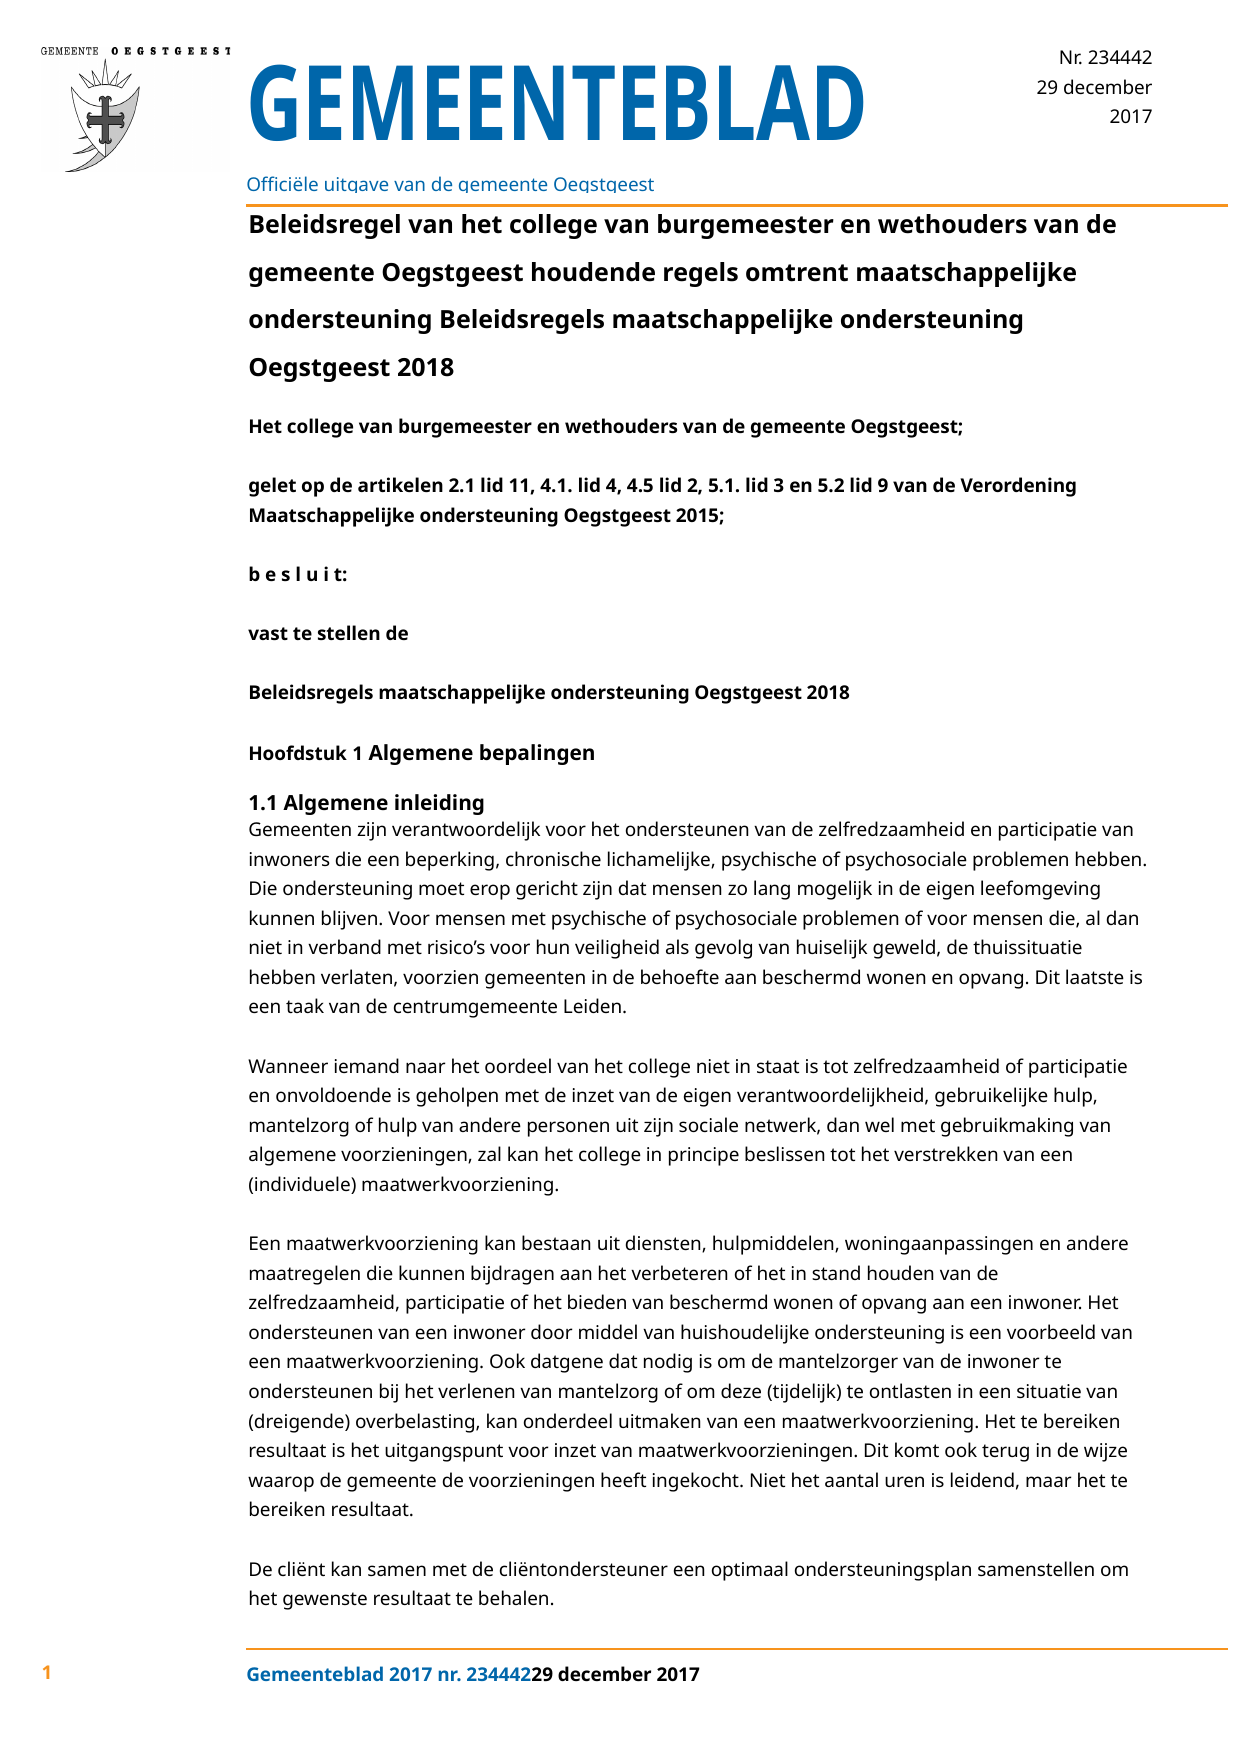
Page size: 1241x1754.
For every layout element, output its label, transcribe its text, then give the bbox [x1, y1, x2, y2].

text Het college van burgemeester en wethouders van de gemeente Oegstgeest; [248, 413, 1152, 439]
text 1.1 Algemene inleiding [248, 788, 1152, 816]
text Beleidsregel van het college van burgemeester en wethouders van de gemeente Oegstgeest houdende regels omtrent maatschappelijke ondersteuning Beleidsregels maatschappelijke ondersteuning Oegstgeest 2018 [248, 207, 1152, 384]
text vast te stellen de [248, 620, 1152, 646]
text Een maatwerkvoorziening kan bestaan uit diensten, hulpmiddelen, woningaanpassingen en andere maatregelen die kunnen bijdragen aan het verbeteren of het in stand houden van de zelfredzaamheid, participatie of het bieden van beschermd wonen of opvang aan een inwoner. Het ondersteunen van een inwoner door middel van huishoudelijke ondersteuning is een voorbeeld van een maatwerkvoorziening. Ook datgene dat nodig is om de mantelzorger van de inwoner te ondersteunen bij het verlenen van mantelzorg of om deze (tijdelijk) te ontlasten in een situatie van (dreigende) overbelasting, kan onderdeel uitmaken van een maatwerkvoorziening. Het te bereiken resultaat is het uitgangspunt voor inzet van maatwerkvoorzieningen. Dit komt ook terug in de wijze waarop de gemeente de voorzieningen heeft ingekocht. Niet het aantal uren is leidend, maar het te bereiken resultaat. [248, 1230, 1152, 1522]
text Hoofdstuk 1 Algemene bepalingen [248, 738, 1152, 767]
text Beleidsregels maatschappelijke ondersteuning Oegstgeest 2018 [248, 679, 1152, 705]
text De cliënt kan samen met de cliëntondersteuner een optimaal ondersteuningsplan samenstellen om het gewenste resultaat te behalen. [248, 1556, 1152, 1611]
text b e s l u i t: [248, 561, 1152, 587]
picture [41, 47, 231, 172]
text Gemeenten zijn verantwoordelijk voor het ondersteunen van de zelfredzaamheid en participatie van inwoners die een beperking, chronische lichamelijke, psychische of psychosociale problemen hebben. Die ondersteuning moet erop gericht zijn dat mensen zo lang mogelijk in de eigen leefomgeving kunnen blijven. Voor mensen met psychische of psychosociale problemen of voor mensen die, al dan niet in verband met risico’s voor hun veiligheid als gevolg van huiselijk geweld, de thuissituatie hebben verlaten, voorzien gemeenten in de behoefte aan beschermd wonen en opvang. Dit laatste is een taak van de centrumgemeente Leiden. [248, 816, 1152, 1019]
text Wanneer iemand naar het oordeel van het college niet in staat is tot zelfredzaamheid of participatie en onvoldoende is geholpen met de inzet van de eigen verantwoordelijkheid, gebruikelijke hulp, mantelzorg of hulp van andere personen uit zijn sociale netwerk, dan wel met gebruikmaking van algemene voorzieningen, zal kan het college in principe beslissen tot het verstrekken van een (individuele) maatwerkvoorziening. [248, 1053, 1152, 1197]
text gelet op de artikelen 2.1 lid 11, 4.1. lid 4, 4.5 lid 2, 5.1. lid 3 en 5.2 lid 9 van de Verordening Maatschappelijke ondersteuning Oegstgeest 2015; [248, 472, 1152, 528]
